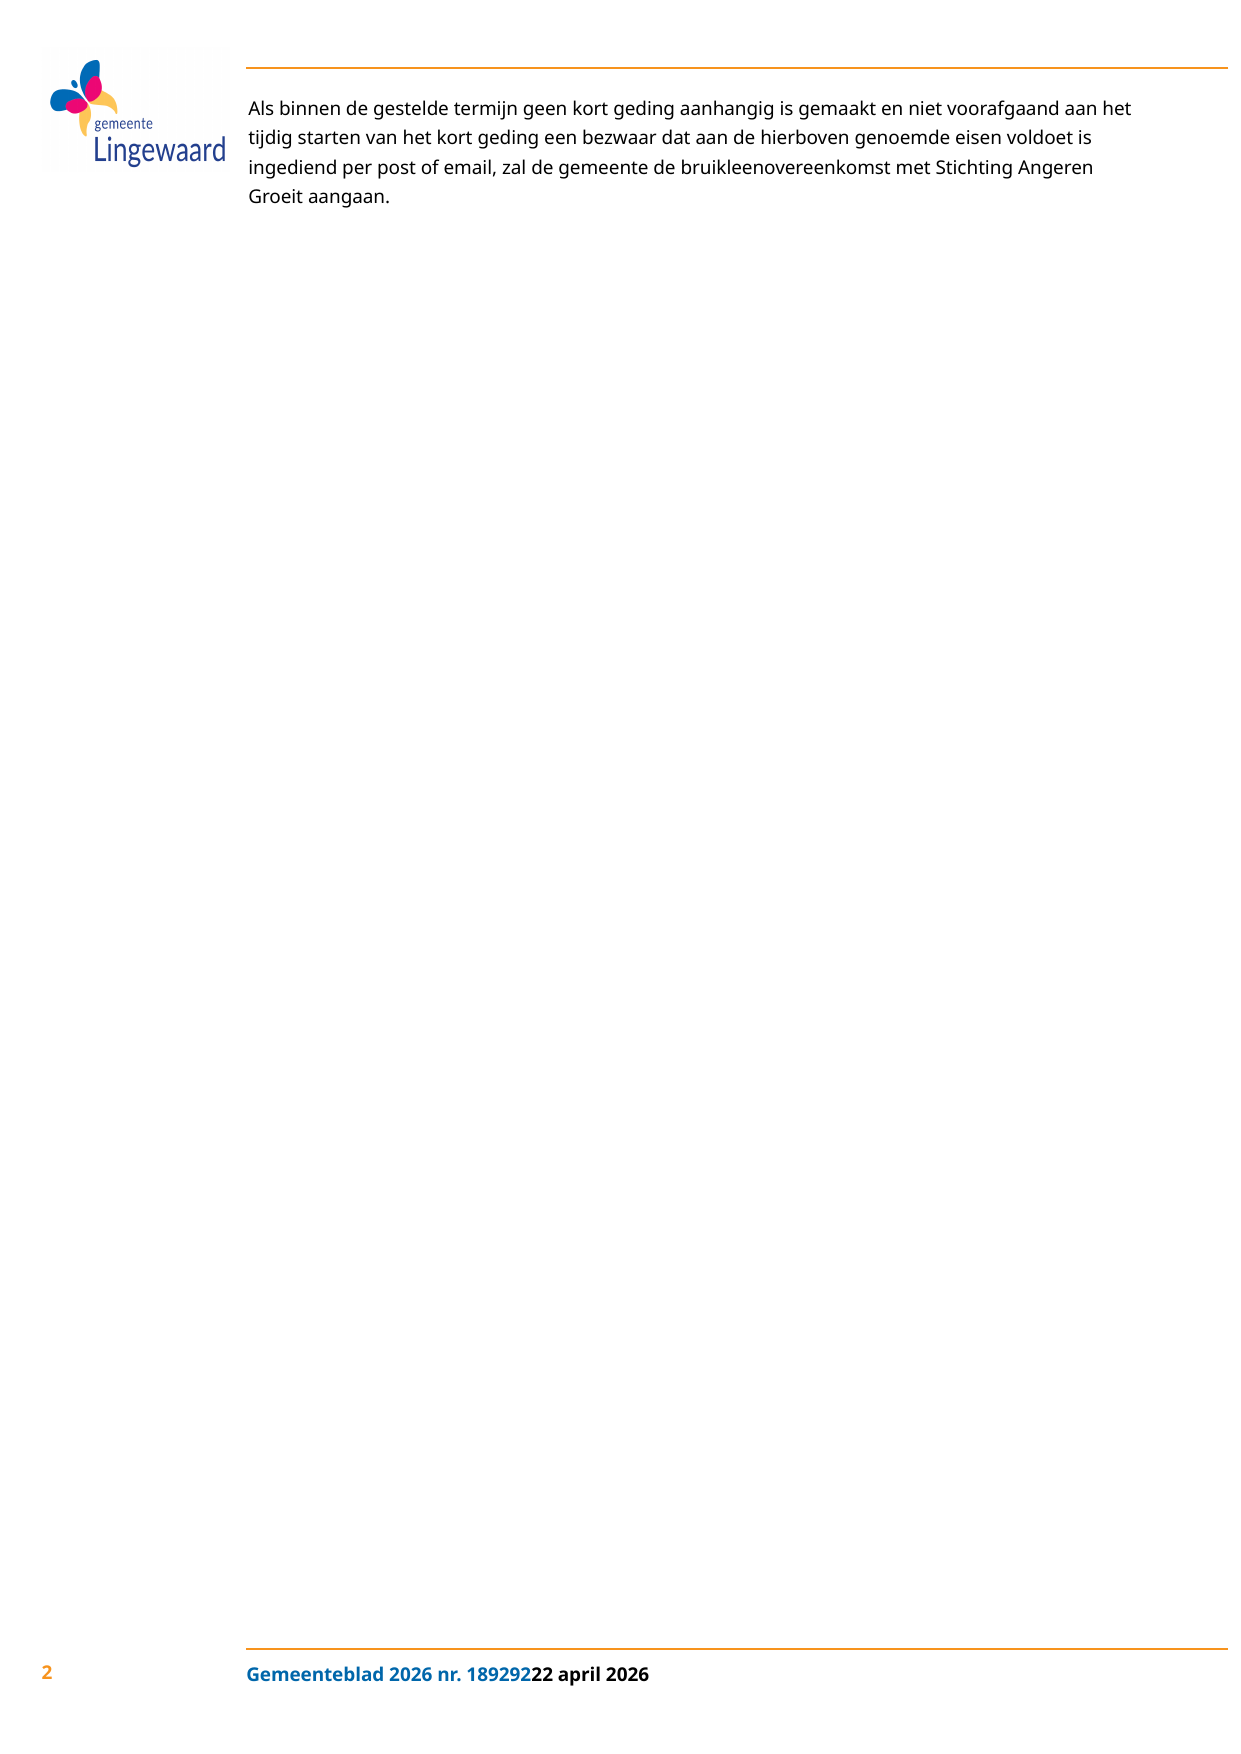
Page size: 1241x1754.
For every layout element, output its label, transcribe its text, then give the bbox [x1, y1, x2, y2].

text Als binnen de gestelde termijn geen kort geding aanhangig is gemaakt en niet voorafgaand aan het tijdig starten van het kort geding een bezwaar dat aan de hierboven genoemde eisen voldoet is ingediend per post of email, zal de gemeente de bruikleenovereenkomst met Stichting Angeren Groeit aangaan. [248, 95, 1152, 209]
picture [41, 47, 231, 172]
